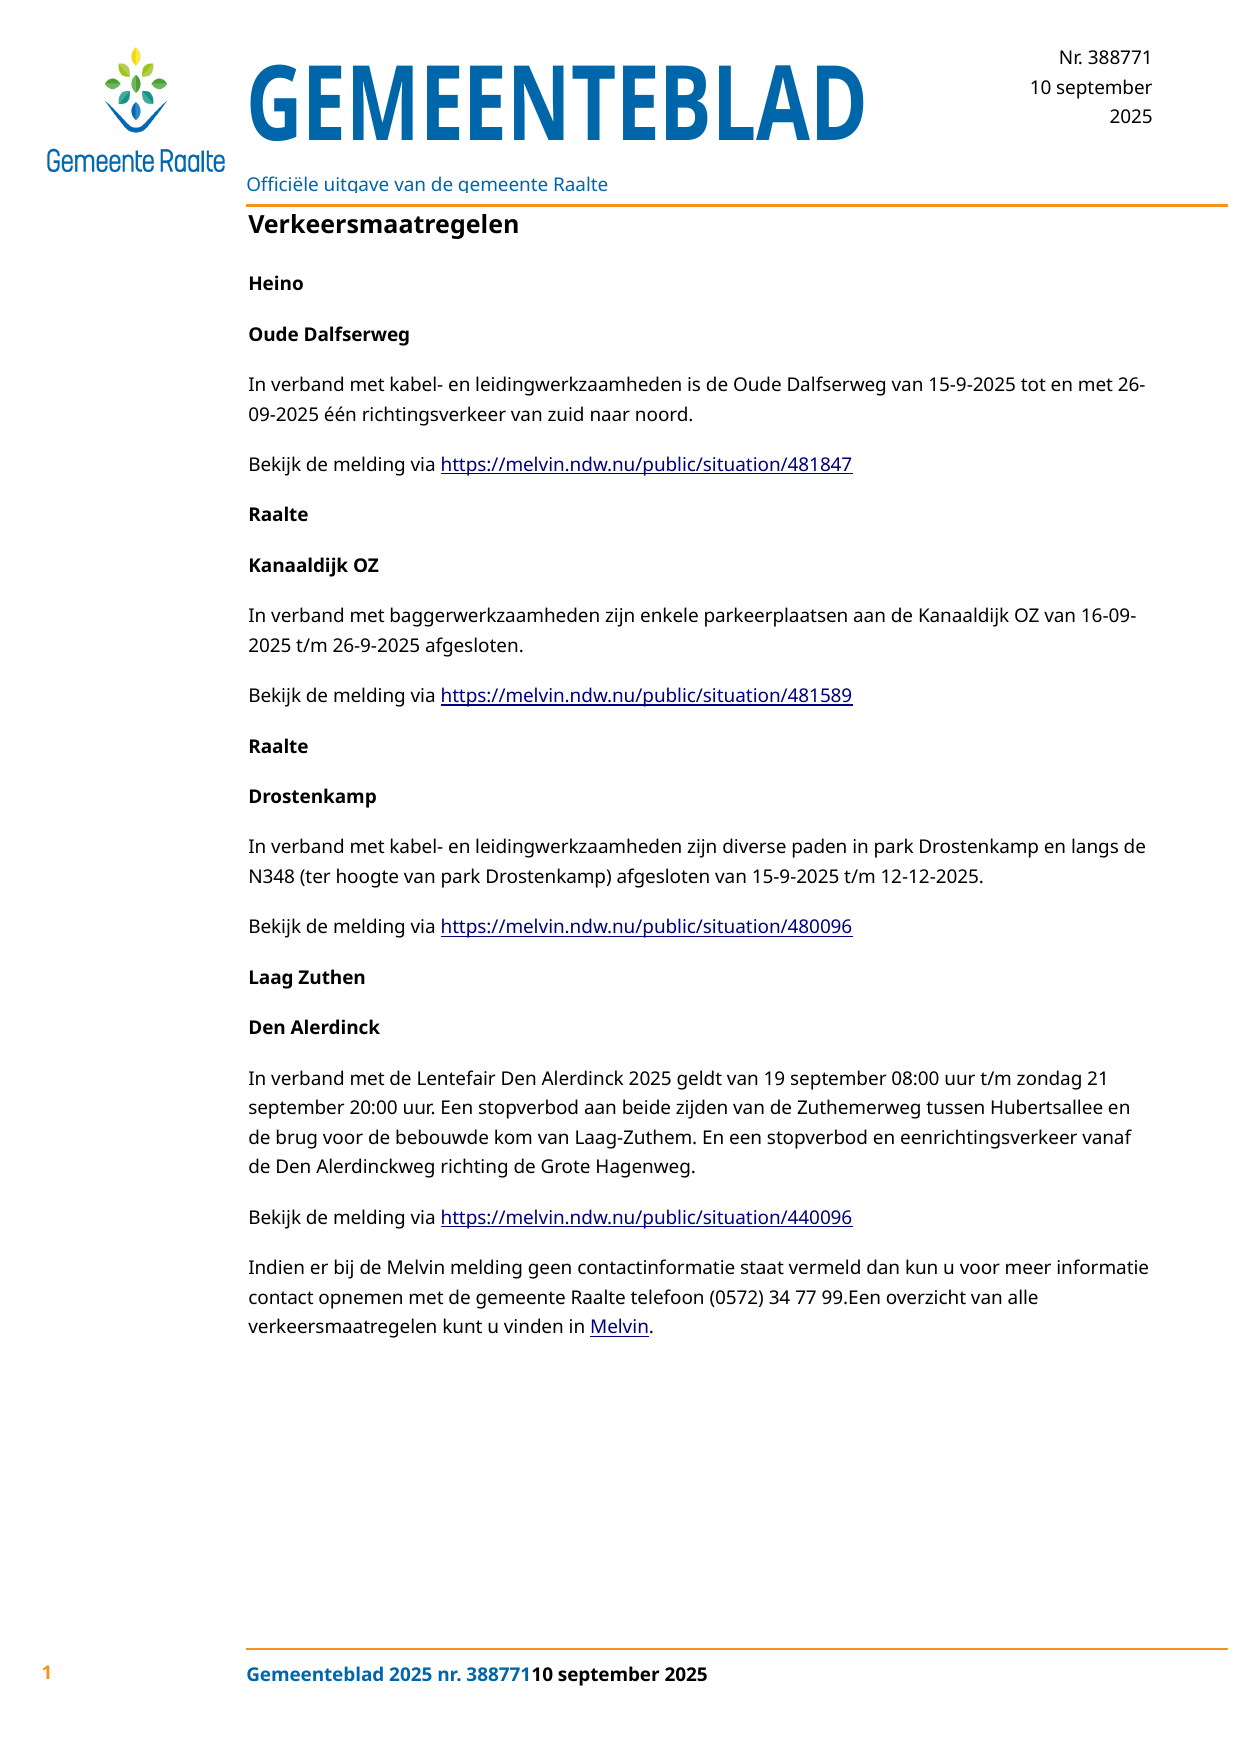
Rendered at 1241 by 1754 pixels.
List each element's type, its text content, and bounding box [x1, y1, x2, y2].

text Raalte [248, 733, 1152, 758]
text Oude Dalfserweg [248, 321, 1152, 346]
text In verband met de Lentefair Den Alerdinck 2025 geldt van 19 september 08:00 uur t/m zondag 21 september 20:00 uur. Een stopverbod aan beide zijden van de Zuthemerweg tussen Hubertsallee en de brug voor de bebouwde kom van Laag-Zuthem. En een stopverbod en eenrichtingsverkeer vanaf de Den Alerdinckweg richting de Grote Hagenweg. [248, 1065, 1152, 1179]
text Drostenkamp [248, 783, 1152, 809]
picture [41, 47, 231, 172]
text In verband met kabel- en leidingwerkzaamheden zijn diverse paden in park Drostenkamp en langs de N348 (ter hoogte van park Drostenkamp) afgesloten van 15-9-2025 t/m 12-12-2025. [248, 834, 1152, 889]
text Bekijk de melding via https://melvin.ndw.nu/public/situation/481589 [248, 682, 1152, 708]
text Bekijk de melding via https://melvin.ndw.nu/public/situation/481847 [248, 451, 1152, 477]
text In verband met kabel- en leidingwerkzaamheden is de Oude Dalfserweg van 15-9-2025 tot en met 26-09-2025 één richtingsverkeer van zuid naar noord. [248, 371, 1152, 426]
text Bekijk de melding via https://melvin.ndw.nu/public/situation/440096 [248, 1204, 1152, 1230]
text Den Alerdinck [248, 1014, 1152, 1040]
text Kanaaldijk OZ [248, 552, 1152, 578]
text Heino [248, 270, 1152, 296]
text Verkeersmaatregelen [248, 207, 1152, 241]
text Bekijk de melding via https://melvin.ndw.nu/public/situation/480096 [248, 914, 1152, 939]
text Raalte [248, 502, 1152, 527]
text Laag Zuthen [248, 964, 1152, 990]
text In verband met baggerwerkzaamheden zijn enkele parkeerplaatsen aan de Kanaaldijk OZ van 16-09-2025 t/m 26-9-2025 afgesloten. [248, 602, 1152, 658]
text Indien er bij de Melvin melding geen contactinformatie staat vermeld dan kun u voor meer informatie contact opnemen met de gemeente Raalte telefoon (0572) 34 77 99.Een overzicht van alle verkeersmaatregelen kunt u vinden in Melvin. [248, 1254, 1152, 1339]
